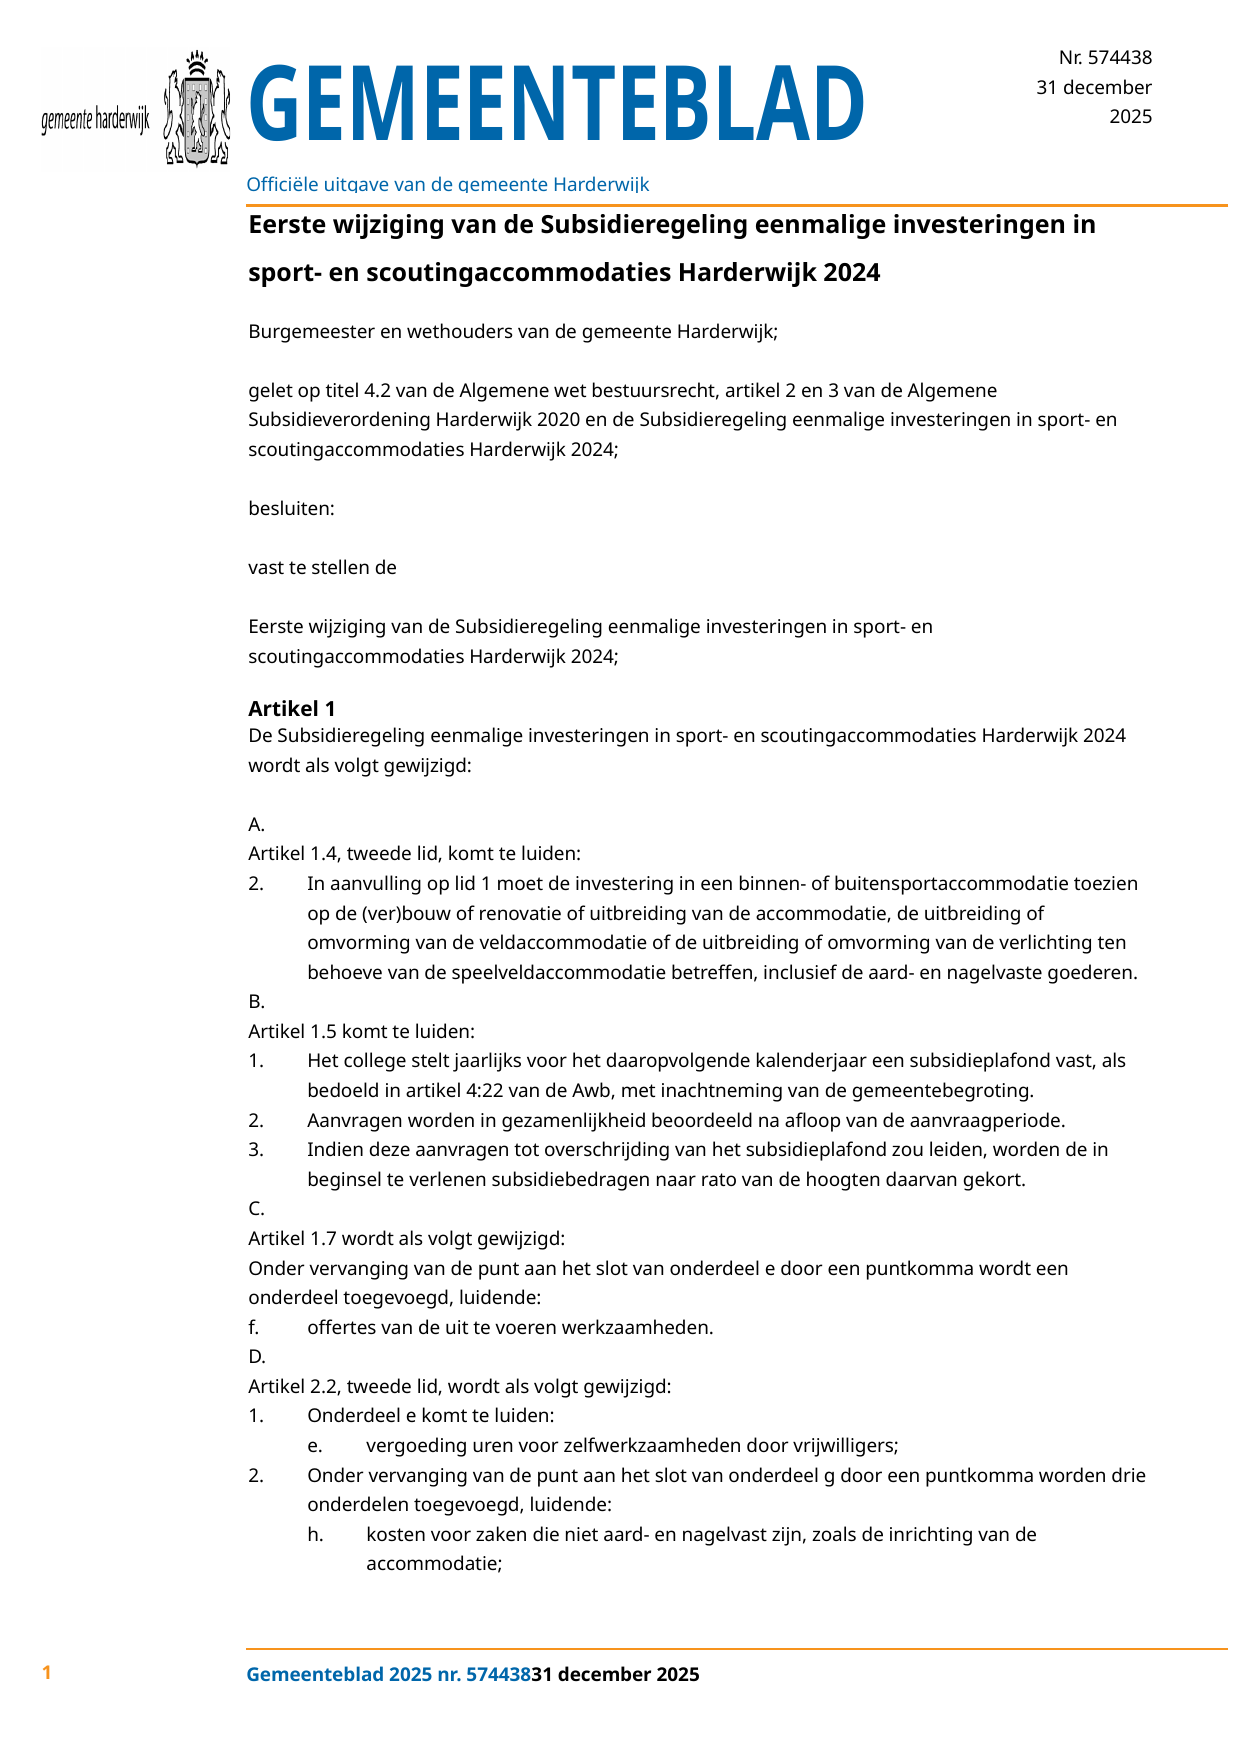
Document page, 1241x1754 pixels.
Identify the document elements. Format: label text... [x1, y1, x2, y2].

list Aanvragen worden in gezamenlijkheid beoordeeld na afloop van de aanvraagperiode. [248, 1107, 1152, 1132]
text B. [248, 988, 1152, 1014]
text Artikel 1 [248, 694, 1152, 722]
picture [41, 47, 231, 172]
list Onderdeel e komt te luiden: [248, 1403, 1152, 1428]
list kosten voor zaken die niet aard- en nagelvast zijn, zoals de inrichting van de accommodatie; [307, 1521, 1152, 1576]
text A. [248, 811, 1152, 837]
list Indien deze aanvragen tot overschrijding van het subsidieplafond zou leiden, worden de in beginsel te verlenen subsidiebedragen naar rato van de hoogten daarvan gekort. [248, 1136, 1152, 1192]
text D. [248, 1343, 1152, 1369]
list In aanvulling op lid 1 moet de investering in een binnen- of buitensportaccommodatie toezien op de (ver)bouw of renovatie of uitbreiding van de accommodatie, de uitbreiding of omvorming van de veldaccommodatie of de uitbreiding of omvorming van de verlichting ten behoeve van de speelveldaccommodatie betreffen, inclusief de aard- en nagelvaste goederen. [248, 870, 1152, 984]
list Het college stelt jaarlijks voor het daaropvolgende kalenderjaar een subsidieplafond vast, als bedoeld in artikel 4:22 van de Awb, met inachtneming van de gemeentebegroting. [248, 1048, 1152, 1103]
text Burgemeester en wethouders van de gemeente Harderwijk; [248, 318, 1152, 344]
list vergoeding uren voor zelfwerkzaamheden door vrijwilligers; [307, 1432, 1152, 1458]
text De Subsidieregeling eenmalige investeringen in sport- en scoutingaccommodaties Harderwijk 2024 wordt als volgt gewijzigd: [248, 722, 1152, 777]
list Onder vervanging van de punt aan het slot van onderdeel g door een puntkomma worden drie onderdelen toegevoegd, luidende: [248, 1462, 1152, 1517]
text C. [248, 1196, 1152, 1221]
list offertes van de uit te voeren werkzaamheden. [248, 1314, 1152, 1339]
text Artikel 1.7 wordt als volgt gewijzigd: [248, 1225, 1152, 1251]
text gelet op titel 4.2 van de Algemene wet bestuursrecht, artikel 2 en 3 van de Algemene Subsidieverordening Harderwijk 2020 en de Subsidieregeling eenmalige investeringen in sport- en scoutingaccommodaties Harderwijk 2024; [248, 377, 1152, 462]
text besluiten: [248, 495, 1152, 521]
text Eerste wijziging van de Subsidieregeling eenmalige investeringen in sport- en scoutingaccommodaties Harderwijk 2024 [248, 207, 1152, 288]
text Artikel 1.4, tweede lid, komt te luiden: [248, 841, 1152, 866]
text Eerste wijziging van de Subsidieregeling eenmalige investeringen in sport- en scoutingaccommodaties Harderwijk 2024; [248, 614, 1152, 669]
text Onder vervanging van de punt aan het slot van onderdeel e door een puntkomma wordt een onderdeel toegevoegd, luidende: [248, 1255, 1152, 1310]
text Artikel 1.5 komt te luiden: [248, 1018, 1152, 1044]
text vast te stellen de [248, 554, 1152, 580]
text Artikel 2.2, tweede lid, wordt als volgt gewijzigd: [248, 1373, 1152, 1399]
